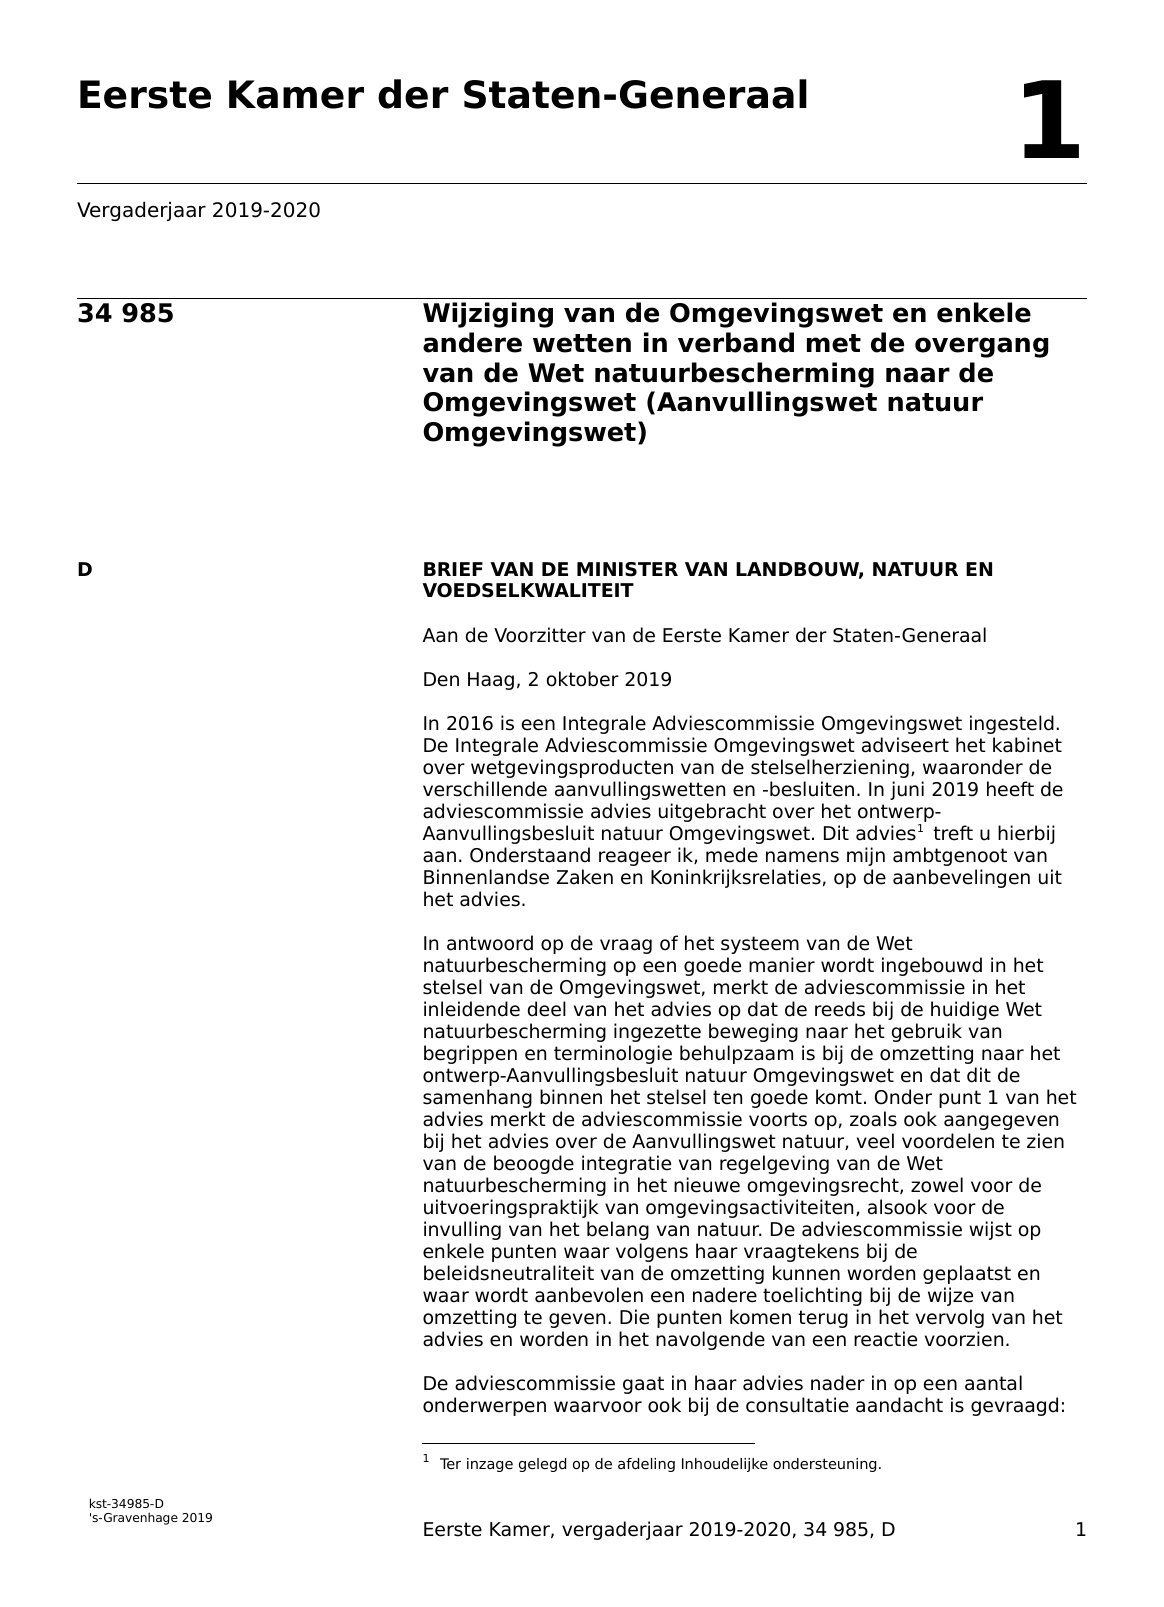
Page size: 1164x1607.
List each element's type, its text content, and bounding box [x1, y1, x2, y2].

text kst-34985-D [88, 1497, 323, 1511]
text 's-Gravenhage 2019 [88, 1511, 323, 1525]
table_cell Vergaderjaar 2019-2020 [77, 184, 1087, 298]
text Den Haag, 2 oktober 2019 [422, 669, 1087, 691]
subtitle 34 985 Wijziging van de Omgevingswet en enkele andere wetten in verband met de overgang van de Wet natuurbescherming naar de Omgevingswet (Aanvullingswet natuur Omgevingswet) [77, 299, 1087, 447]
text In 2016 is een Integrale Adviescommissie Omgevingswet ingesteld. De Integrale Adviescommissie Omgevingswet adviseert het kabinet over wetgevingsproducten van de stelselherziening, waaronder de verschillende aanvullingswetten en -besluiten. In juni 2019 heeft de adviescommissie advies uitgebracht over het ontwerp-Aanvullingsbesluit natuur Omgevingswet. Dit advies treft u hierbij aan. Onderstaand reageer ik, mede namens mijn ambtgenoot van Binnenlandse Zaken en Koninkrijksrelaties, op de aanbevelingen uit het advies. [422, 713, 1087, 911]
text Aan de Voorzitter van de Eerste Kamer der Staten-Generaal [422, 624, 1087, 647]
table_header Eerste Kamer der Staten-Generaal [77, 59, 886, 183]
text De adviescommissie gaat in haar advies nader in op een aantal onderwerpen waarvoor ook bij de consultatie aandacht is gevraagd: [422, 1373, 1087, 1417]
table_header 1 [886, 59, 1087, 183]
text Ter inzage gelegd op de afdeling Inhoudelijke ondersteuning. [422, 1452, 1087, 1474]
subtitle D BRIEF VAN DE MINISTER VAN LANDBOUW, NATUUR EN VOEDSELKWALITEIT [77, 558, 1087, 602]
text In antwoord op de vraag of het systeem van de Wet natuurbescherming op een goede manier wordt ingebouwd in het stelsel van de Omgevingswet, merkt de adviescommissie in het inleidende deel van het advies op dat de reeds bij de huidige Wet natuurbescherming ingezette beweging naar het gebruik van begrippen en terminologie behulpzaam is bij de omzetting naar het ontwerp-Aanvullingsbesluit natuur Omgevingswet en dat dit de samenhang binnen het stelsel ten goede komt. Onder punt 1 van het advies merkt de adviescommissie voorts op, zoals ook aangegeven bij het advies over de Aanvullingswet natuur, veel voordelen te zien van de beoogde integratie van regelgeving van de Wet natuurbescherming in het nieuwe omgevingsrecht, zowel voor de uitvoeringspraktijk van omgevingsactiviteiten, alsook voor de invulling van het belang van natuur. De adviescommissie wijst op enkele punten waar volgens haar vraagtekens bij de beleidsneutraliteit van de omzetting kunnen worden geplaatst en waar wordt aanbevolen een nadere toelichting bij de wijze van omzetting te geven. Die punten komen terug in het vervolg van het advies en worden in het navolgende van een reactie voorzien. [422, 933, 1087, 1351]
